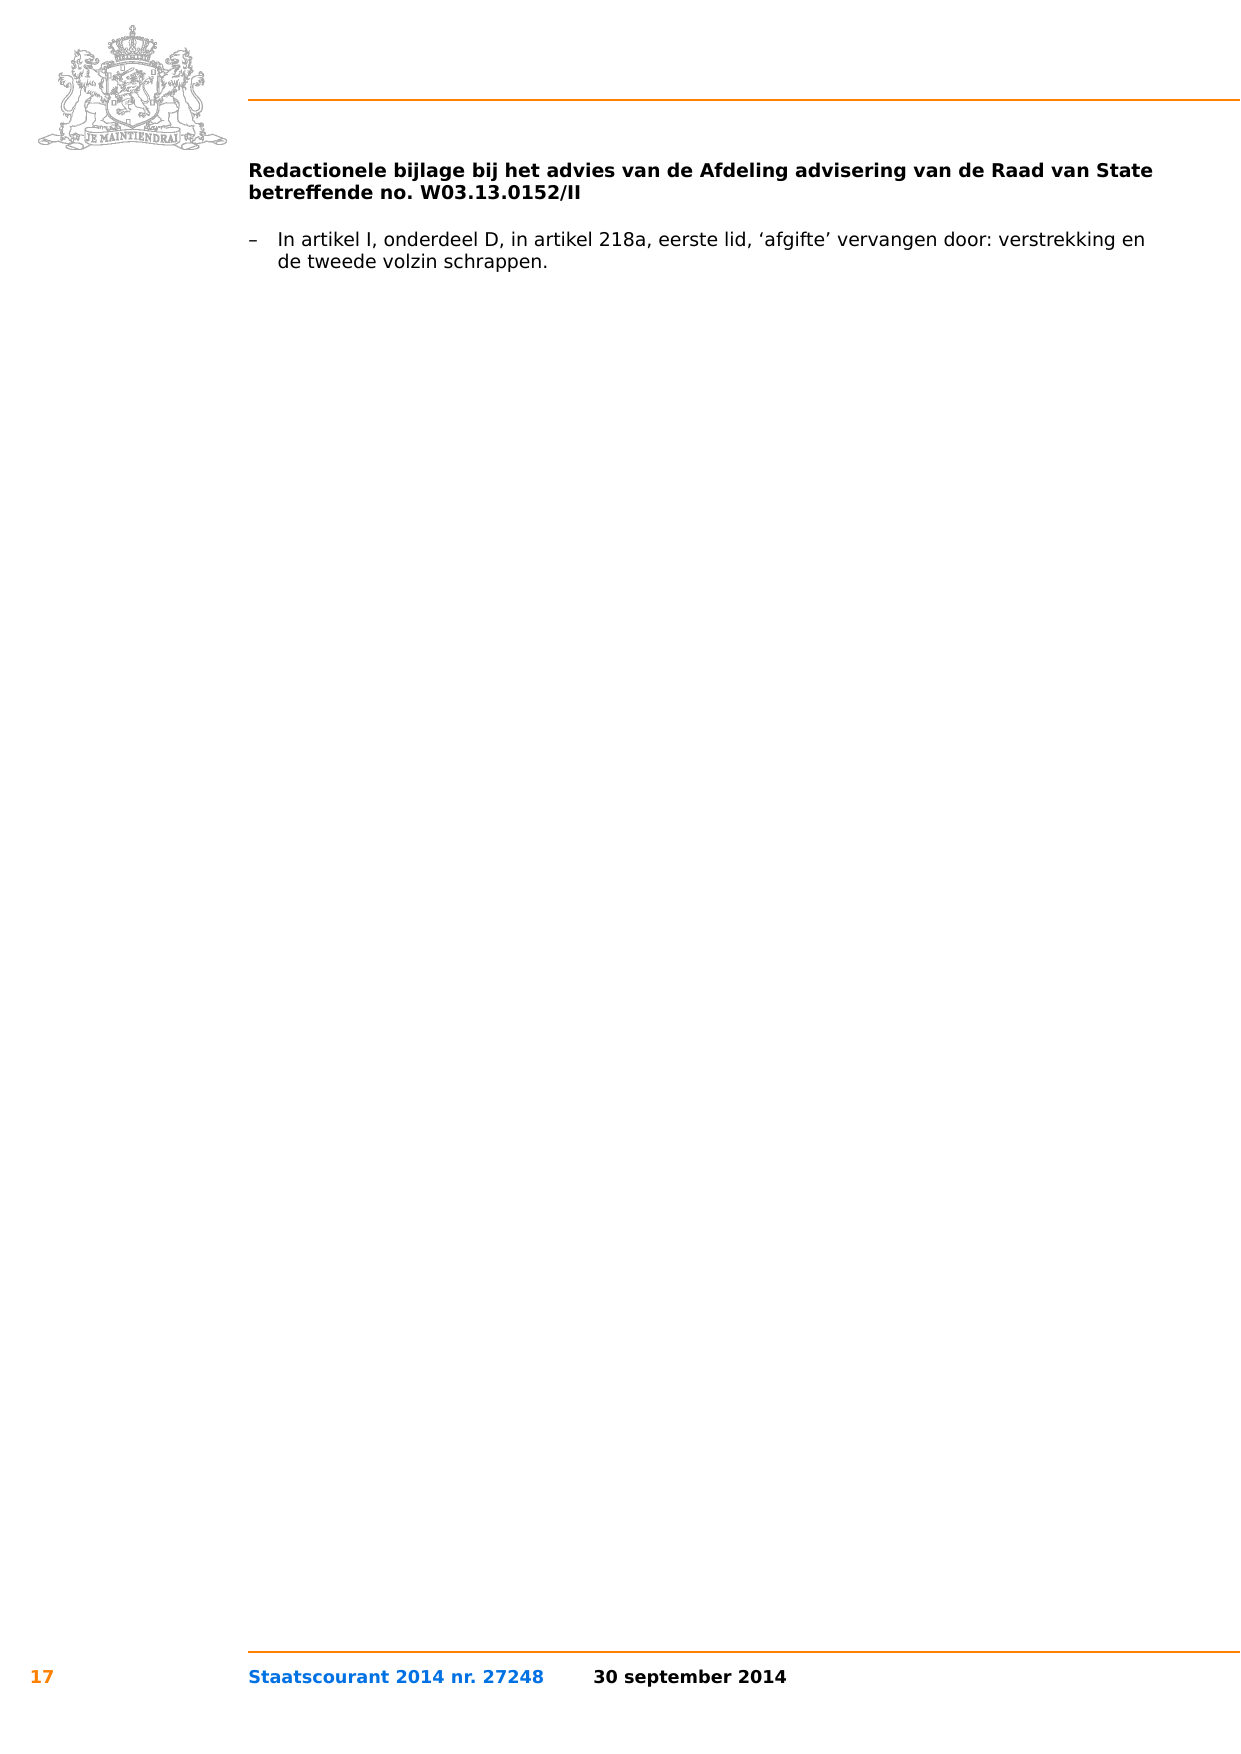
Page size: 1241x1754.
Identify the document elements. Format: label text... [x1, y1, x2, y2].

picture [38, 25, 227, 150]
subtitle Redactionele bijlage bij het advies van de Afdeling advisering van de Raad van State betreffende no. W03.13.0152/II [248, 160, 1163, 204]
text – In artikel I, onderdeel D, in artikel 218a, eerste lid, ‘afgifte’ vervangen door: verstrekking en de tweede volzin schrappen. [248, 229, 1163, 273]
